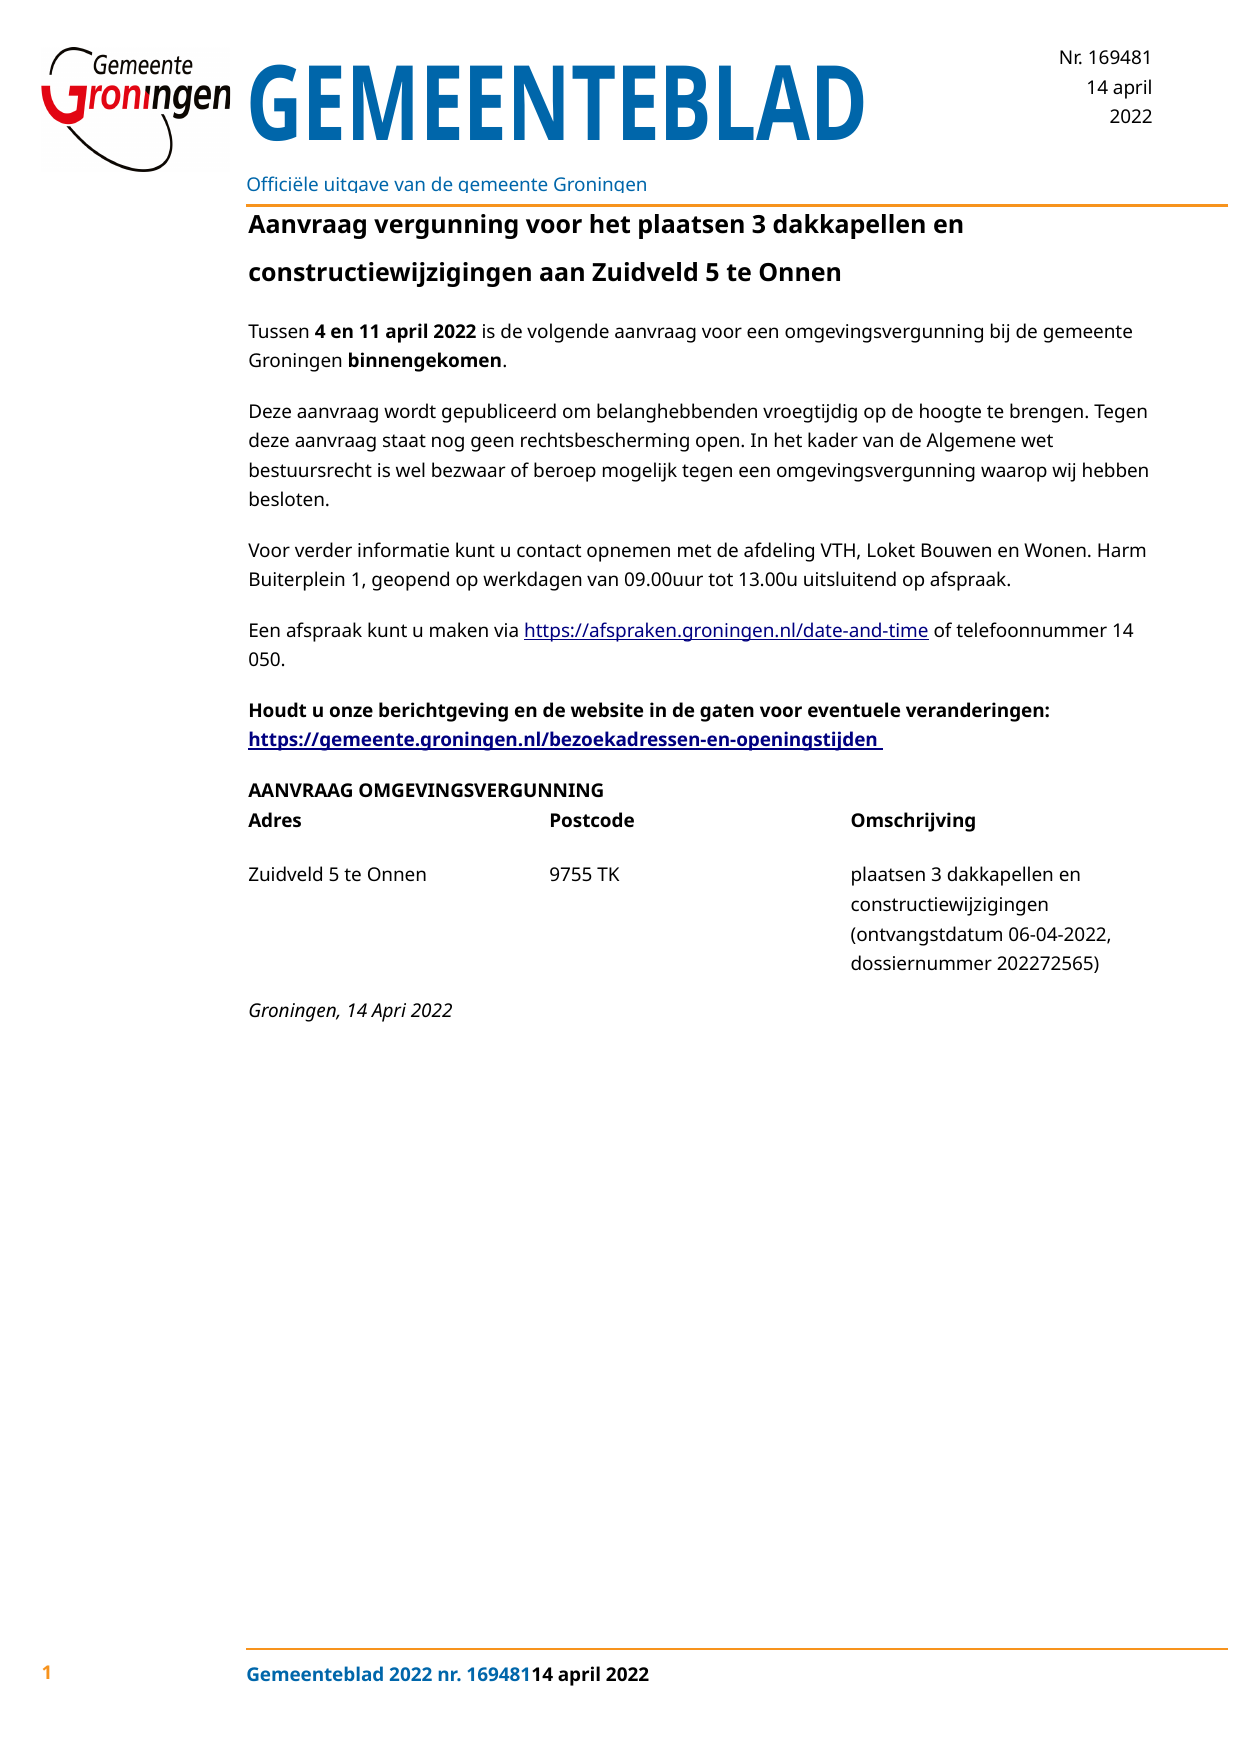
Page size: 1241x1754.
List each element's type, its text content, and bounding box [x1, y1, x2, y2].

table_header Omschrijving [850, 807, 1152, 832]
table_cell [549, 833, 850, 858]
table_cell [248, 833, 549, 858]
table_header Adres [248, 807, 549, 832]
text AANVRAAG OMGEVINGSVERGUNNING [248, 777, 1152, 803]
text Deze aanvraag wordt gepubliceerd om belanghebbenden vroegtijdig op de hoogte te brengen. Tegen deze aanvraag staat nog geen rechtsbescherming open. In het kader van de Algemene wet bestuursrecht is wel bezwaar of beroep mogelijk tegen een omgevingsvergunning waarop wij hebben besloten. [248, 398, 1152, 512]
table_header 9755 TK [549, 862, 850, 976]
table_cell [850, 833, 1152, 858]
text Aanvraag vergunning voor het plaatsen 3 dakkapellen en constructiewijzigingen aan Zuidveld 5 te Onnen [248, 207, 1152, 288]
text Voor verder informatie kunt u contact opnemen met de afdeling VTH, Loket Bouwen en Wonen. Harm Buiterplein 1, geopend op werkdagen van 09.00uur tot 13.00u uitsluitend op afspraak. [248, 537, 1152, 592]
text Houdt u onze berichtgeving en de website in de gaten voor eventuele veranderingen: https://gemeente.groningen.nl/bezoekadressen-en-openingstijden [248, 697, 1152, 752]
text Een afspraak kunt u maken via https://afspraken.groningen.nl/date-and-time of telefoonnummer 14 050. [248, 617, 1152, 672]
table_header Postcode [549, 807, 850, 832]
picture [41, 47, 231, 172]
text Groningen, 14 Apri 2022 [248, 997, 1152, 1023]
table_header Zuidveld 5 te Onnen [248, 862, 549, 976]
text Tussen 4 en 11 april 2022 is de volgende aanvraag voor een omgevingsvergunning bij de gemeente Groningen binnengekomen. [248, 318, 1152, 373]
table_header plaatsen 3 dakkapellen en constructiewijzigingen (ontvangstdatum 06-04-2022, dossiernummer 202272565) [850, 862, 1152, 976]
